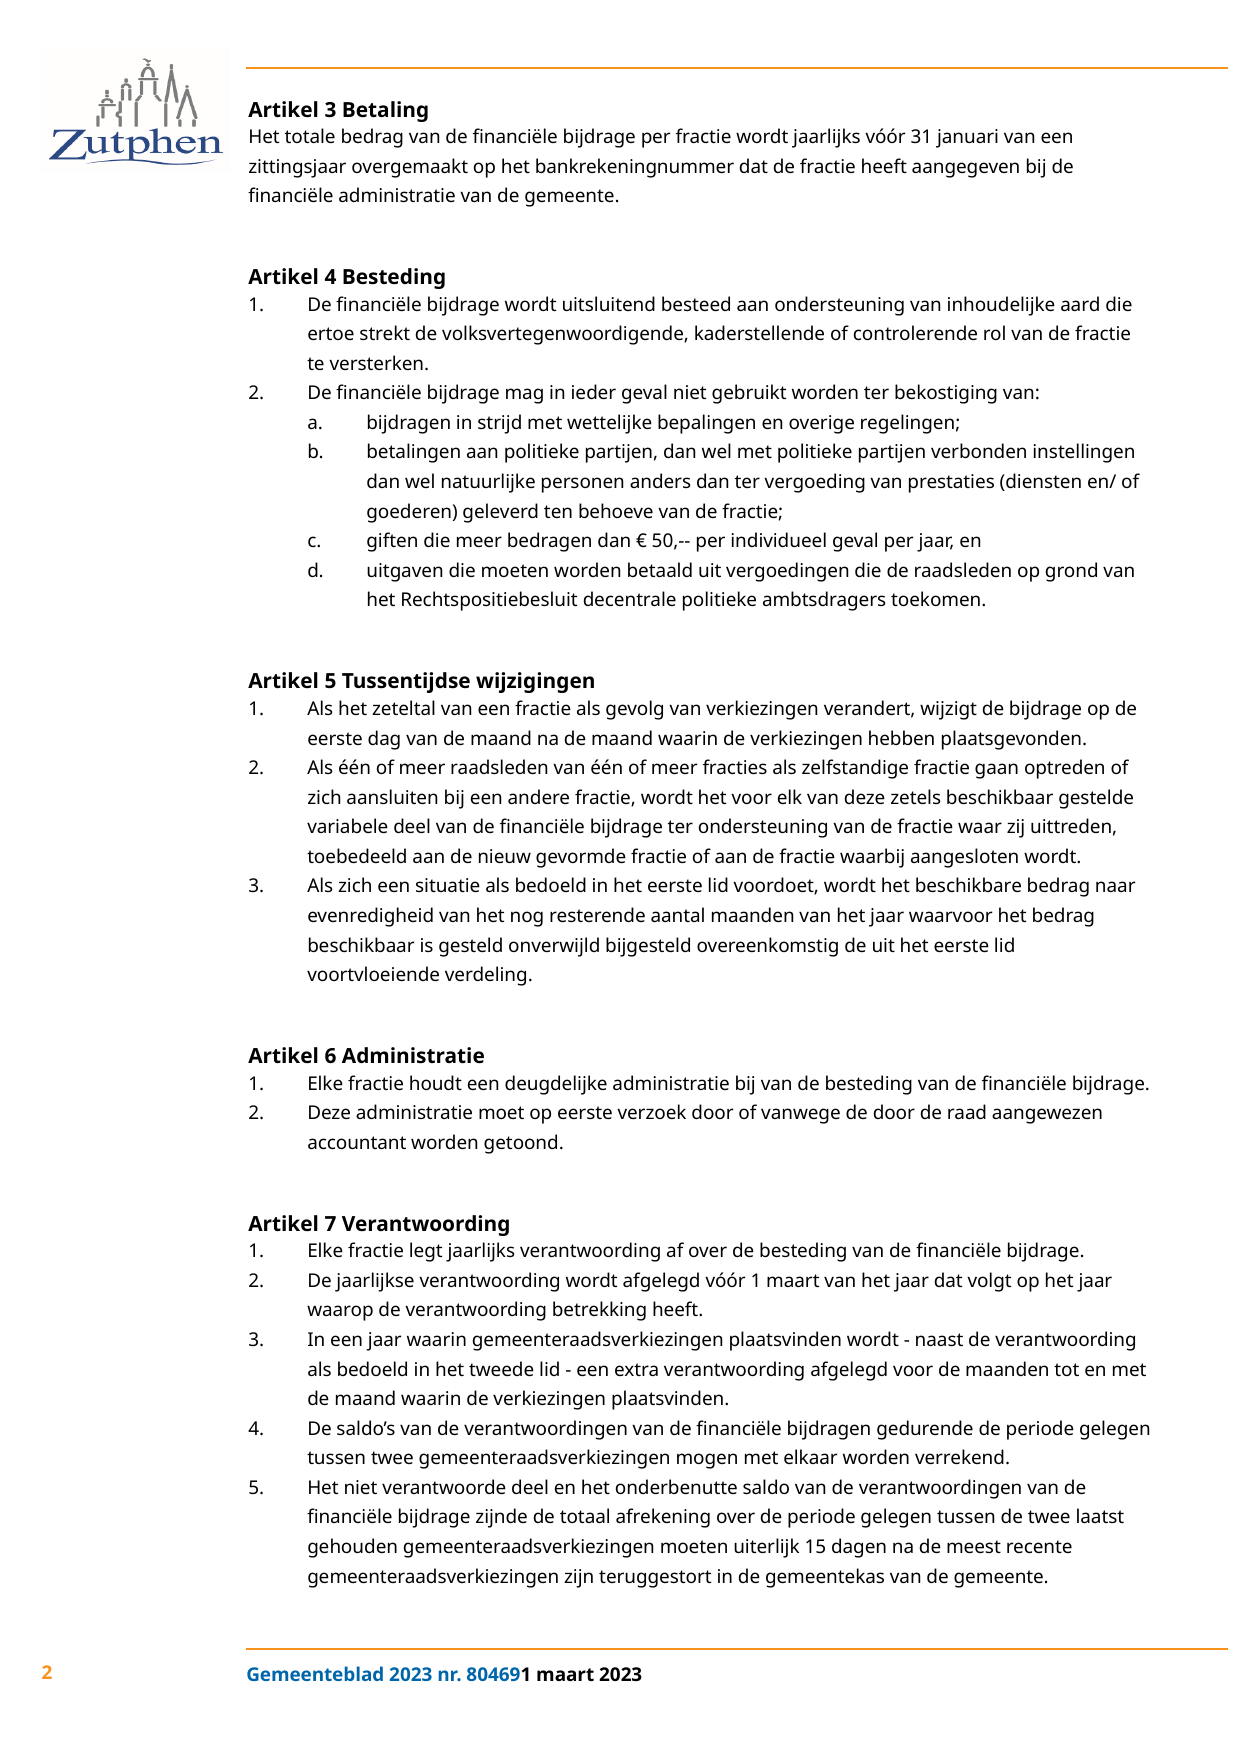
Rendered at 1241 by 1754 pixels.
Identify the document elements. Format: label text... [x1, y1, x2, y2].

text Artikel 3 Betaling [248, 95, 1152, 123]
list Als één of meer raadsleden van één of meer fracties als zelfstandige fractie gaan optreden of zich aansluiten bij een andere fractie, wordt het voor elk van deze zetels beschikbaar gestelde variabele deel van de financiële bijdrage ter ondersteuning van de fractie waar zij uittreden, toebedeeld aan de nieuw gevormde fractie of aan de fractie waarbij aangesloten wordt. [248, 754, 1152, 869]
picture [41, 47, 231, 172]
list Als zich een situatie als bedoeld in het eerste lid voordoet, wordt het beschikbare bedrag naar evenredigheid van het nog resterende aantal maanden van het jaar waarvoor het bedrag beschikbaar is gesteld onverwijld bijgesteld overeenkomstig de uit het eerste lid voortvloeiende verdeling. [248, 873, 1152, 987]
list Deze administratie moet op eerste verzoek door of vanwege de door de raad aangewezen accountant worden getoond. [248, 1099, 1152, 1155]
text Het totale bedrag van de financiële bijdrage per fractie wordt jaarlijks vóór 31 januari van een zittingsjaar overgemaakt op het bankrekeningnummer dat de fractie heeft aangegeven bij de financiële administratie van de gemeente. [248, 123, 1152, 208]
list Elke fractie houdt een deugdelijke administratie bij van de besteding van de financiële bijdrage. [248, 1070, 1152, 1096]
list De jaarlijkse verantwoording wordt afgelegd vóór 1 maart van het jaar dat volgt op het jaar waarop de verantwoording betrekking heeft. [248, 1267, 1152, 1322]
list uitgaven die moeten worden betaald uit vergoedingen die de raadsleden op grond van het Rechtspositiebesluit decentrale politieke ambtsdragers toekomen. [307, 557, 1152, 612]
list Als het zeteltal van een fractie als gevolg van verkiezingen verandert, wijzigt de bijdrage op de eerste dag van de maand na de maand waarin de verkiezingen hebben plaatsgevonden. [248, 695, 1152, 750]
list De financiële bijdrage mag in ieder geval niet gebruikt worden ter bekostiging van: [248, 379, 1152, 405]
list Elke fractie legt jaarlijks verantwoording af over de besteding van de financiële bijdrage. [248, 1237, 1152, 1263]
list Het niet verantwoorde deel en het onderbenutte saldo van de verantwoordingen van de financiële bijdrage zijnde de totaal afrekening over de periode gelegen tussen de twee laatst gehouden gemeenteraadsverkiezingen moeten uiterlijk 15 dagen na de meest recente gemeenteraadsverkiezingen zijn teruggestort in de gemeentekas van de gemeente. [248, 1474, 1152, 1588]
list In een jaar waarin gemeenteraadsverkiezingen plaatsvinden wordt - naast de verantwoording als bedoeld in het tweede lid - een extra verantwoording afgelegd voor de maanden tot en met de maand waarin de verkiezingen plaatsvinden. [248, 1326, 1152, 1411]
text Artikel 7 Verantwoording [248, 1209, 1152, 1237]
list bijdragen in strijd met wettelijke bepalingen en overige regelingen; [307, 409, 1152, 435]
list De saldo’s van de verantwoordingen van de financiële bijdragen gedurende de periode gelegen tussen twee gemeenteraadsverkiezingen mogen met elkaar worden verrekend. [248, 1415, 1152, 1470]
text Artikel 4 Besteding [248, 262, 1152, 291]
list betalingen aan politieke partijen, dan wel met politieke partijen verbonden instellingen dan wel natuurlijke personen anders dan ter vergoeding van prestaties (diensten en/ of goederen) geleverd ten behoeve van de fractie; [307, 439, 1152, 524]
text Artikel 6 Administratie [248, 1041, 1152, 1070]
list De financiële bijdrage wordt uitsluitend besteed aan ondersteuning van inhoudelijke aard die ertoe strekt de volksvertegenwoordigende, kaderstellende of controlerende rol van de fractie te versterken. [248, 291, 1152, 376]
list giften die meer bedragen dan € 50,-- per individueel geval per jaar, en [307, 527, 1152, 553]
text Artikel 5 Tussentijdse wijzigingen [248, 667, 1152, 695]
